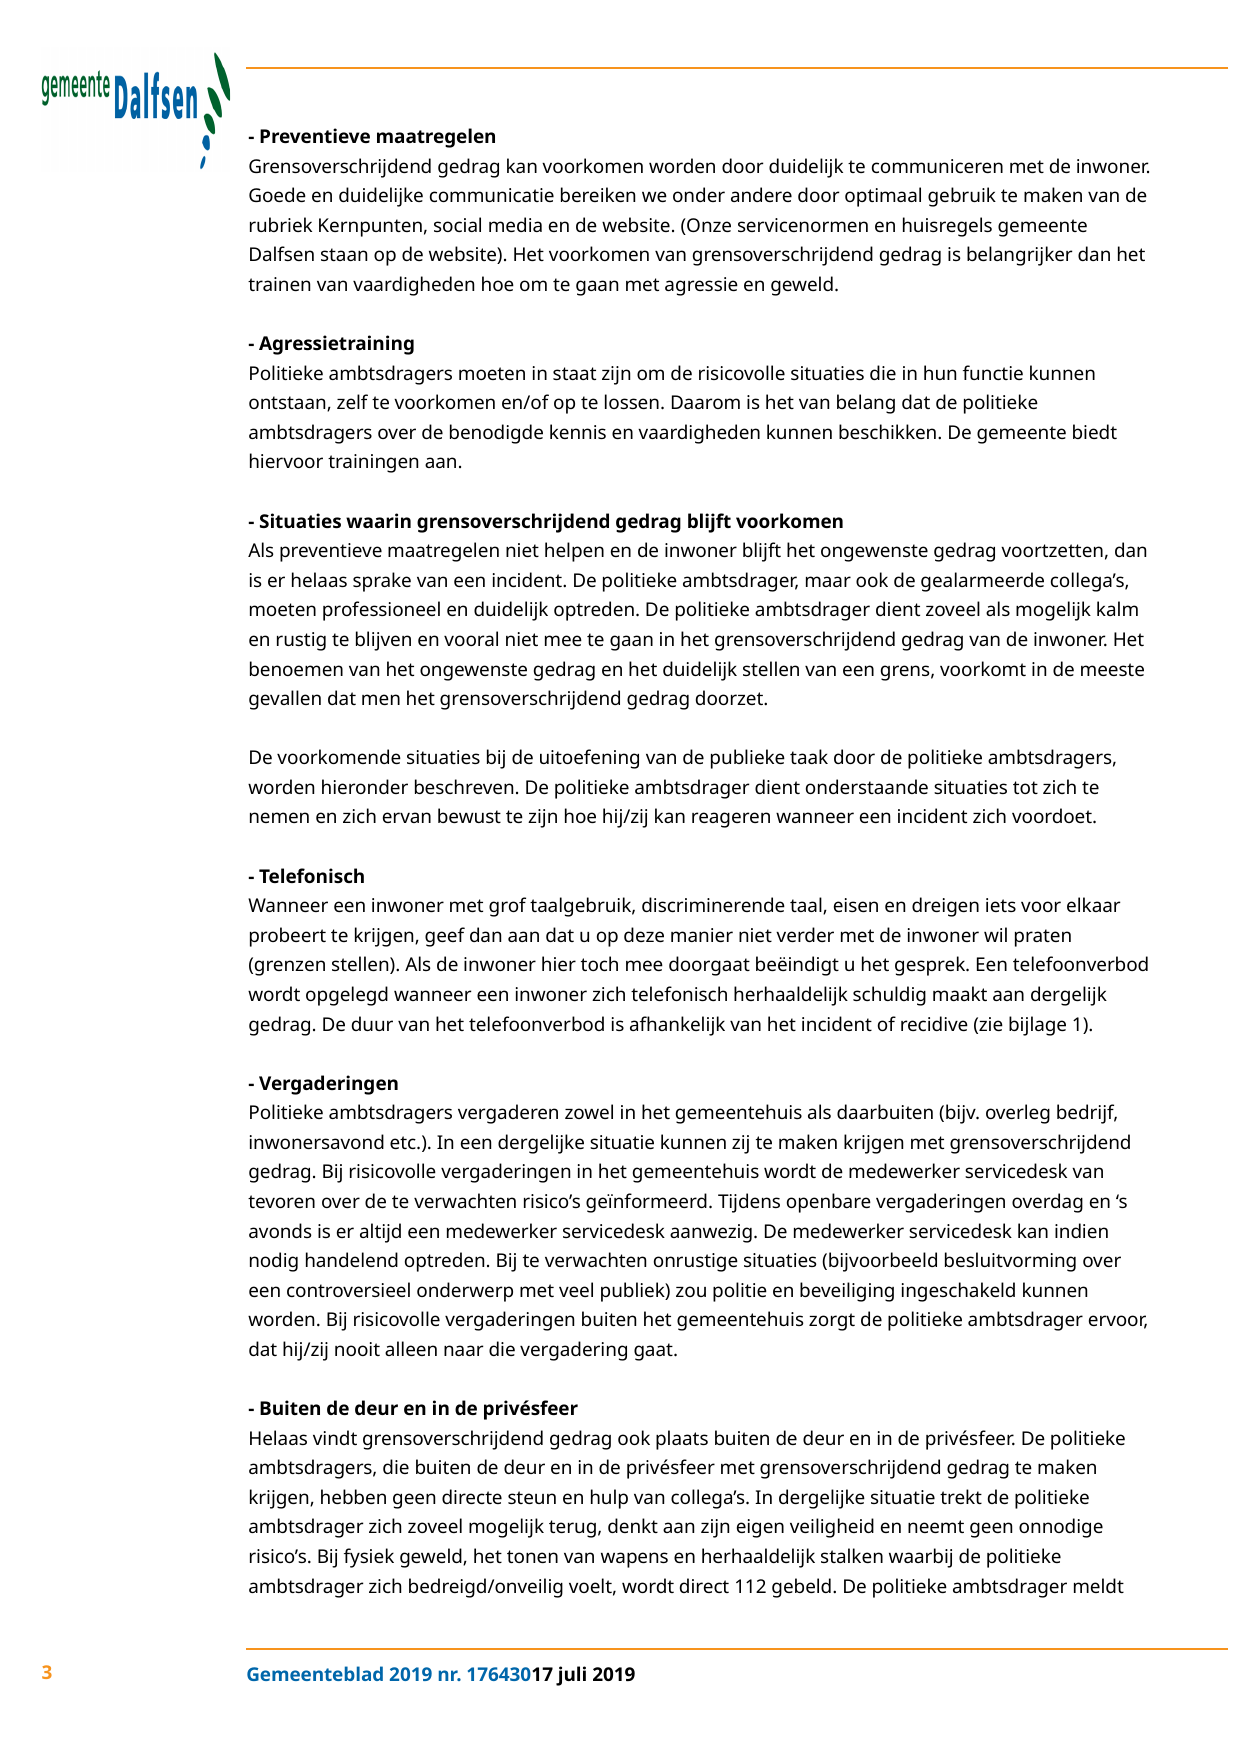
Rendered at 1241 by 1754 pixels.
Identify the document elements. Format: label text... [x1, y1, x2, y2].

text - Situaties waarin grensoverschrijdend gedrag blijft voorkomen [248, 508, 1152, 533]
text - Preventieve maatregelen [248, 123, 1152, 149]
text Grensoverschrijdend gedrag kan voorkomen worden door duidelijk te communiceren met de inwoner. Goede en duidelijke communicatie bereiken we onder andere door optimaal gebruik te maken van de rubriek Kernpunten, social media en de website. (Onze servicenormen en huisregels gemeente Dalfsen staan op de website). Het voorkomen van grensoverschrijdend gedrag is belangrijker dan het trainen van vaardigheden hoe om te gaan met agressie en geweld. [248, 153, 1152, 297]
text Wanneer een inwoner met grof taalgebruik, discriminerende taal, eisen en dreigen iets voor elkaar probeert te krijgen, geef dan aan dat u op deze manier niet verder met de inwoner wil praten (grenzen stellen). Als de inwoner hier toch mee doorgaat beëindigt u het gesprek. Een telefoonverbod wordt opgelegd wanneer een inwoner zich telefonisch herhaaldelijk schuldig maakt aan dergelijk gedrag. De duur van het telefoonverbod is afhankelijk van het incident of recidive (zie bijlage 1). [248, 892, 1152, 1036]
text - Vergaderingen [248, 1070, 1152, 1096]
text - Buiten de deur en in de privésfeer [248, 1395, 1152, 1421]
picture [41, 47, 231, 172]
text Politieke ambtsdragers moeten in staat zijn om de risicovolle situaties die in hun functie kunnen ontstaan, zelf te voorkomen en/of op te lossen. Daarom is het van belang dat de politieke ambtsdragers over de benodigde kennis en vaardigheden kunnen beschikken. De gemeente biedt hiervoor trainingen aan. [248, 360, 1152, 474]
text De voorkomende situaties bij de uitoefening van de publieke taak door de politieke ambtsdragers, worden hieronder beschreven. De politieke ambtsdrager dient onderstaande situaties tot zich te nemen en zich ervan bewust te zijn hoe hij/zij kan reageren wanneer een incident zich voordoet. [248, 744, 1152, 829]
text Als preventieve maatregelen niet helpen en de inwoner blijft het ongewenste gedrag voortzetten, dan is er helaas sprake van een incident. De politieke ambtsdrager, maar ook de gealarmeerde collega’s, moeten professioneel en duidelijk optreden. De politieke ambtsdrager dient zoveel als mogelijk kalm en rustig te blijven en vooral niet mee te gaan in het grensoverschrijdend gedrag van de inwoner. Het benoemen van het ongewenste gedrag en het duidelijk stellen van een grens, voorkomt in de meeste gevallen dat men het grensoverschrijdend gedrag doorzet. [248, 537, 1152, 711]
text Politieke ambtsdragers vergaderen zowel in het gemeentehuis als daarbuiten (bijv. overleg bedrijf, inwonersavond etc.). In een dergelijke situatie kunnen zij te maken krijgen met grensoverschrijdend gedrag. Bij risicovolle vergaderingen in het gemeentehuis wordt de medewerker servicedesk van tevoren over de te verwachten risico’s geïnformeerd. Tijdens openbare vergaderingen overdag en ‘s avonds is er altijd een medewerker servicedesk aanwezig. De medewerker servicedesk kan indien nodig handelend optreden. Bij te verwachten onrustige situaties (bijvoorbeeld besluitvorming over een controversieel onderwerp met veel publiek) zou politie en beveiliging ingeschakeld kunnen worden. Bij risicovolle vergaderingen buiten het gemeentehuis zorgt de politieke ambtsdrager ervoor, dat hij/zij nooit alleen naar die vergadering gaat. [248, 1099, 1152, 1362]
text - Agressietraining [248, 330, 1152, 356]
text Helaas vindt grensoverschrijdend gedrag ook plaats buiten de deur en in de privésfeer. De politieke ambtsdragers, die buiten de deur en in de privésfeer met grensoverschrijdend gedrag te maken krijgen, hebben geen directe steun en hulp van collega’s. In dergelijke situatie trekt de politieke ambtsdrager zich zoveel mogelijk terug, denkt aan zijn eigen veiligheid en neemt geen onnodige risico’s. Bij fysiek geweld, het tonen van wapens en herhaaldelijk stalken waarbij de politieke ambtsdrager zich bedreigd/onveilig voelt, wordt direct 112 gebeld. De politieke ambtsdrager meldt [248, 1425, 1152, 1598]
text - Telefonisch [248, 863, 1152, 888]
